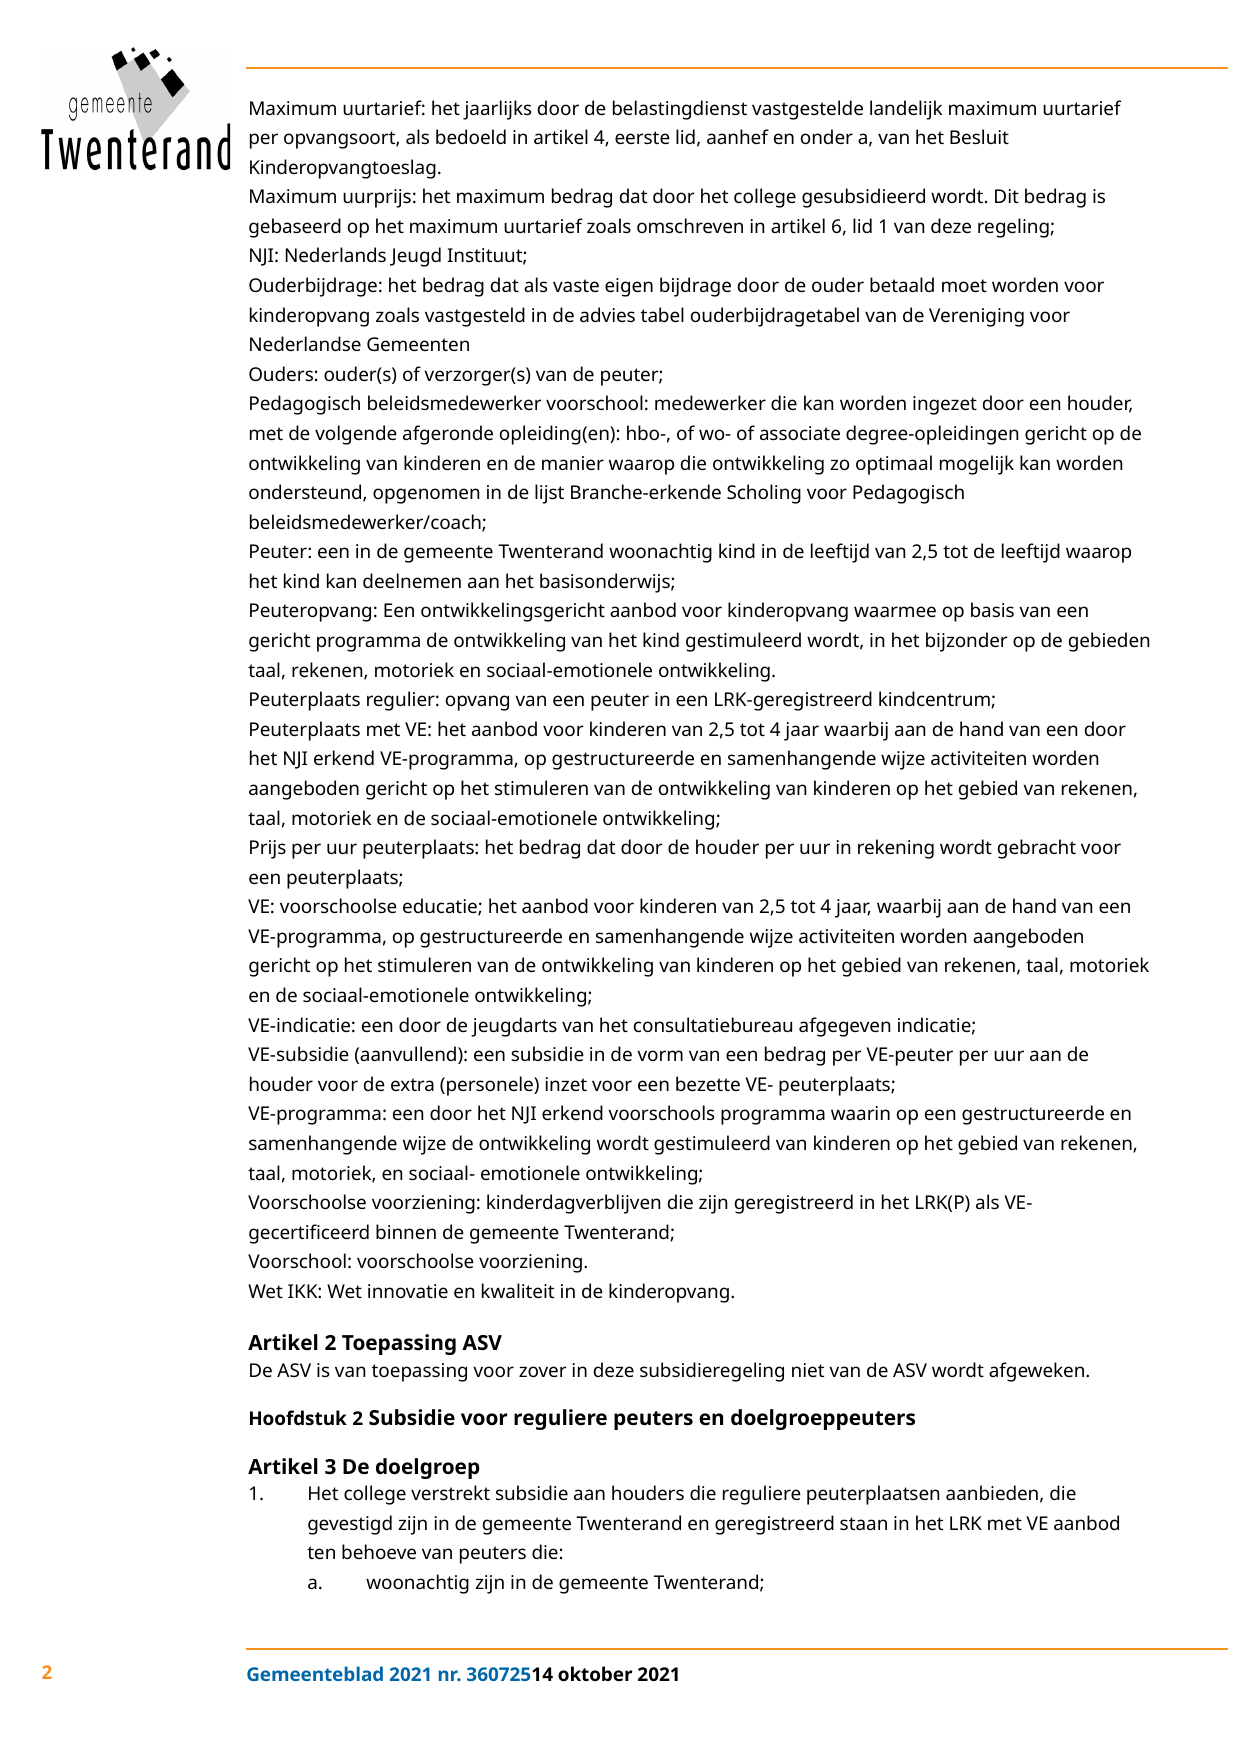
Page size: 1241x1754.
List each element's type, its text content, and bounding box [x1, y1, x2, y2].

text Peuterplaats met VE: het aanbod voor kinderen van 2,5 tot 4 jaar waarbij aan de hand van een door het NJI erkend VE-programma, op gestructureerde en samenhangende wijze activiteiten worden aangeboden gericht op het stimuleren van de ontwikkeling van kinderen op het gebied van rekenen, taal, motoriek en de sociaal-emotionele ontwikkeling; [248, 716, 1152, 831]
text Hoofdstuk 2 Subsidie voor reguliere peuters en doelgroeppeuters [248, 1403, 1152, 1431]
text VE-subsidie (aanvullend): een subsidie in de vorm van een bedrag per VE-peuter per uur aan de houder voor de extra (personele) inzet voor een bezette VE- peuterplaats; [248, 1041, 1152, 1097]
text Peuteropvang: Een ontwikkelingsgericht aanbod voor kinderopvang waarmee op basis van een gericht programma de ontwikkeling van het kind gestimuleerd wordt, in het bijzonder op de gebieden taal, rekenen, motoriek en sociaal-emotionele ontwikkeling. [248, 598, 1152, 683]
text NJI: Nederlands Jeugd Instituut; [248, 243, 1152, 268]
text Prijs per uur peuterplaats: het bedrag dat door de houder per uur in rekening wordt gebracht voor een peuterplaats; [248, 834, 1152, 890]
picture [41, 47, 231, 172]
text Maximum uurprijs: het maximum bedrag dat door het college gesubsidieerd wordt. Dit bedrag is gebaseerd op het maximum uurtarief zoals omschreven in artikel 6, lid 1 van deze regeling; [248, 183, 1152, 239]
text Voorschoolse voorziening: kinderdagverblijven die zijn geregistreerd in het LRK(P) als VE-gecertificeerd binnen de gemeente Twenterand; [248, 1189, 1152, 1245]
text Ouderbijdrage: het bedrag dat als vaste eigen bijdrage door de ouder betaald moet worden voor kinderopvang zoals vastgesteld in de advies tabel ouderbijdragetabel van de Vereniging voor Nederlandse Gemeenten [248, 272, 1152, 357]
text Voorschool: voorschoolse voorziening. [248, 1248, 1152, 1274]
list woonachtig zijn in de gemeente Twenterand; [307, 1569, 1152, 1595]
text Artikel 3 De doelgroep [248, 1452, 1152, 1480]
text Maximum uurtarief: het jaarlijks door de belastingdienst vastgestelde landelijk maximum uurtarief per opvangsoort, als bedoeld in artikel 4, eerste lid, aanhef en onder a, van het Besluit Kinderopvangtoeslag. [248, 95, 1152, 180]
text Wet IKK: Wet innovatie en kwaliteit in de kinderopvang. [248, 1278, 1152, 1304]
text De ASV is van toepassing voor zover in deze subsidieregeling niet van de ASV wordt afgeweken. [248, 1357, 1152, 1383]
list Het college verstrekt subsidie aan houders die reguliere peuterplaatsen aanbieden, die gevestigd zijn in de gemeente Twenterand en geregistreerd staan in het LRK met VE aanbod ten behoeve van peuters die: [248, 1480, 1152, 1565]
text Pedagogisch beleidsmedewerker voorschool: medewerker die kan worden ingezet door een houder, met de volgende afgeronde opleiding(en): hbo-, of wo- of associate degree-opleidingen gericht op de ontwikkeling van kinderen en de manier waarop die ontwikkeling zo optimaal mogelijk kan worden ondersteund, opgenomen in de lijst Branche-erkende Scholing voor Pedagogisch beleidsmedewerker/coach; [248, 391, 1152, 535]
text Peuter: een in de gemeente Twenterand woonachtig kind in de leeftijd van 2,5 tot de leeftijd waarop het kind kan deelnemen aan het basisonderwijs; [248, 538, 1152, 594]
text VE-programma: een door het NJI erkend voorschools programma waarin op een gestructureerde en samenhangende wijze de ontwikkeling wordt gestimuleerd van kinderen op het gebied van rekenen, taal, motoriek, en sociaal- emotionele ontwikkeling; [248, 1101, 1152, 1186]
text Ouders: ouder(s) of verzorger(s) van de peuter; [248, 361, 1152, 387]
text VE: voorschoolse educatie; het aanbod voor kinderen van 2,5 tot 4 jaar, waarbij aan de hand van een VE-programma, op gestructureerde en samenhangende wijze activiteiten worden aangeboden gericht op het stimuleren van de ontwikkeling van kinderen op het gebied van rekenen, taal, motoriek en de sociaal-emotionele ontwikkeling; [248, 893, 1152, 1008]
text Peuterplaats regulier: opvang van een peuter in een LRK-geregistreerd kindcentrum; [248, 686, 1152, 712]
text Artikel 2 Toepassing ASV [248, 1328, 1152, 1357]
text VE-indicatie: een door de jeugdarts van het consultatiebureau afgegeven indicatie; [248, 1012, 1152, 1038]
